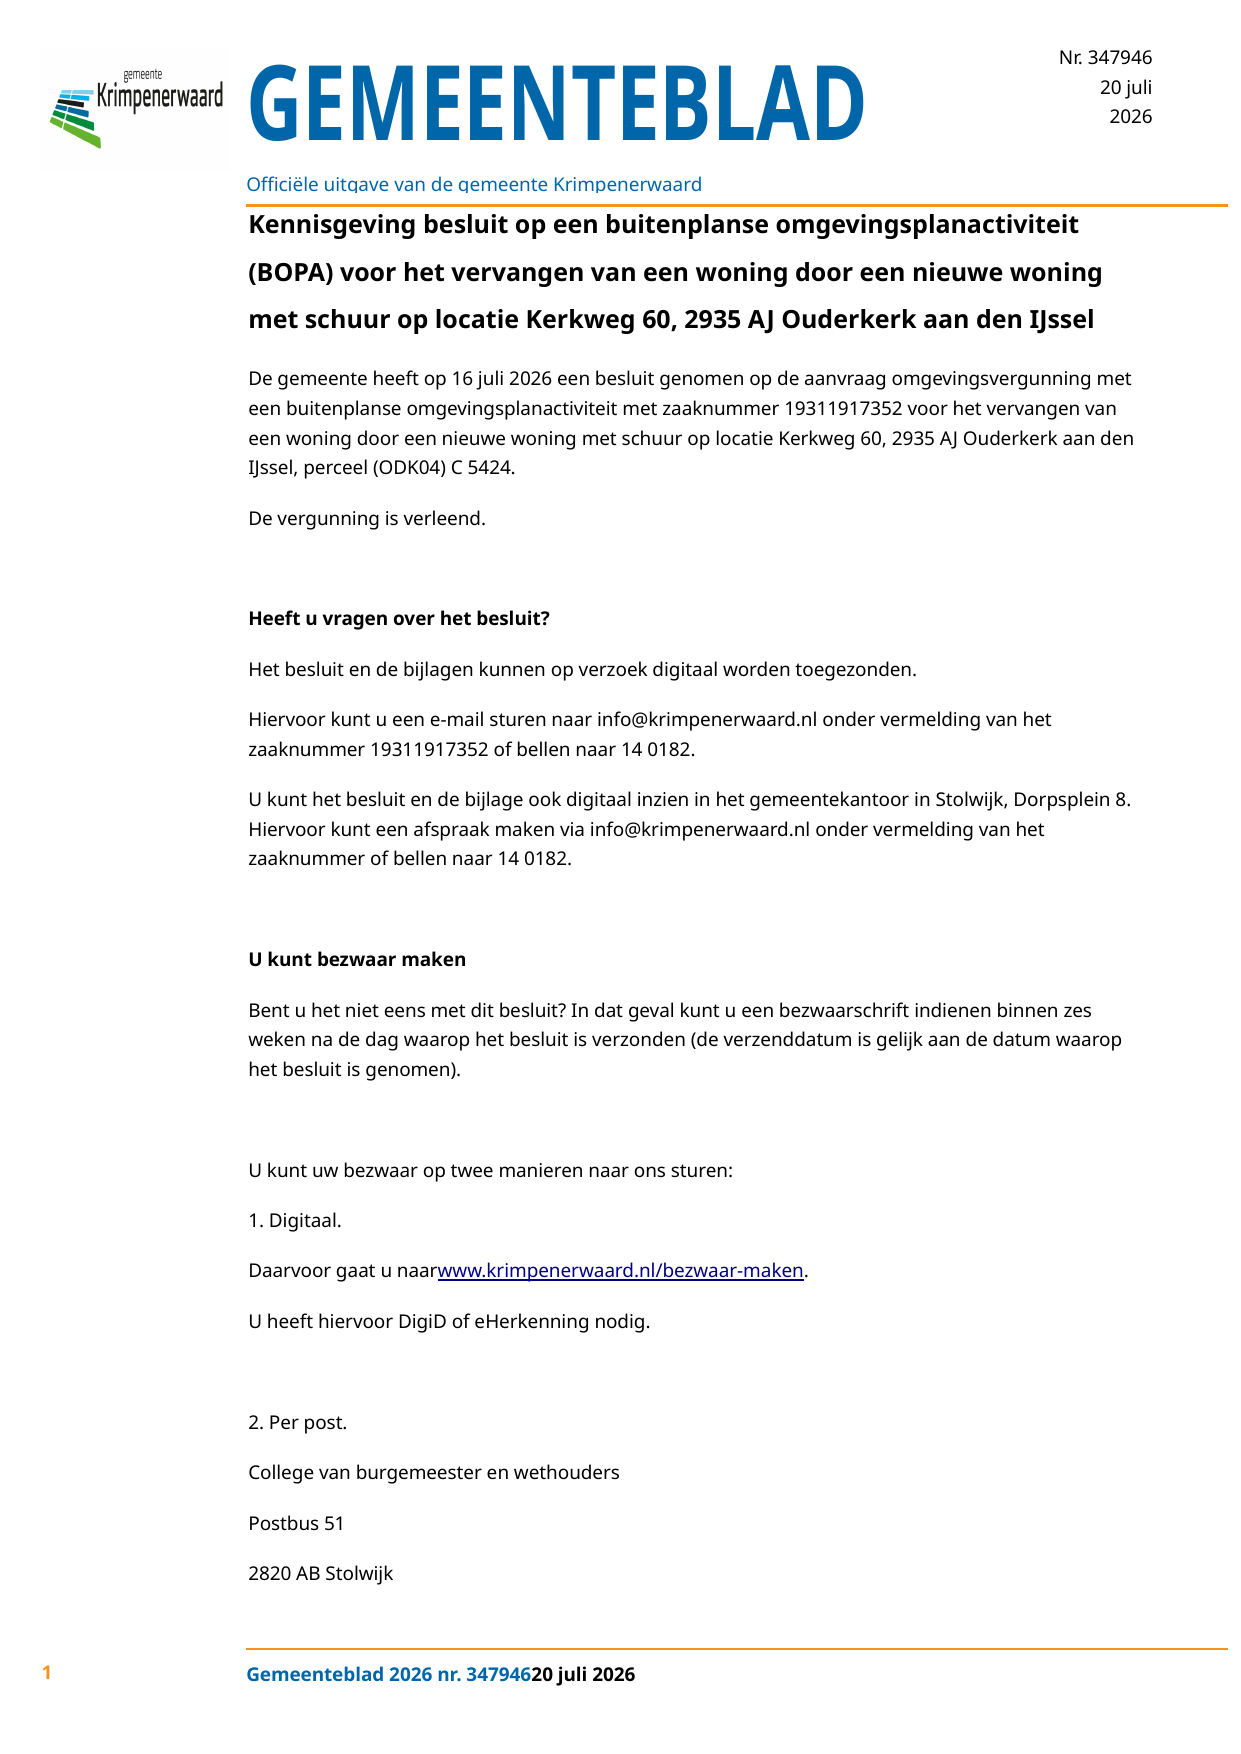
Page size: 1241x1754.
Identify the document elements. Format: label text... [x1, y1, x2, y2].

text Heeft u vragen over het besluit? [248, 606, 1152, 631]
text U kunt uw bezwaar op twee manieren naar ons sturen: [248, 1157, 1152, 1182]
text U kunt bezwaar maken [248, 946, 1152, 972]
text 2820 AB Stolwijk [248, 1560, 1152, 1586]
text Hiervoor kunt u een e-mail sturen naar info@krimpenerwaard.nl onder vermelding van het zaaknummer 19311917352 of bellen naar 14 0182. [248, 706, 1152, 762]
text Daarvoor gaat u naarwww.krimpenerwaard.nl/bezwaar-maken. [248, 1258, 1152, 1283]
text Bent u het niet eens met dit besluit? In dat geval kunt u een bezwaarschrift indienen binnen zes weken na de dag waarop het besluit is verzonden (de verzenddatum is gelijk aan de datum waarop het besluit is genomen). [248, 997, 1152, 1082]
text De vergunning is verleend. [248, 505, 1152, 530]
text 1. Digitaal. [248, 1207, 1152, 1233]
text U heeft hiervoor DigiD of eHerkenning nodig. [248, 1308, 1152, 1334]
text Kennisgeving besluit op een buitenplanse omgevingsplanactiviteit (BOPA) voor het vervangen van een woning door een nieuwe woning met schuur op locatie Kerkweg 60, 2935 AJ Ouderkerk aan den IJssel [248, 207, 1152, 336]
text De gemeente heeft op 16 juli 2026 een besluit genomen op de aanvraag omgevingsvergunning met een buitenplanse omgevingsplanactiviteit met zaaknummer 19311917352 voor het vervangen van een woning door een nieuwe woning met schuur op locatie Kerkweg 60, 2935 AJ Ouderkerk aan den IJssel, perceel (ODK04) C 5424. [248, 366, 1152, 480]
text 2. Per post. [248, 1409, 1152, 1434]
picture [41, 47, 231, 172]
text Postbus 51 [248, 1510, 1152, 1535]
text U kunt het besluit en de bijlage ook digitaal inzien in het gemeentekantoor in Stolwijk, Dorpsplein 8. Hiervoor kunt een afspraak maken via info@krimpenerwaard.nl onder vermelding van het zaaknummer of bellen naar 14 0182. [248, 786, 1152, 871]
text Het besluit en de bijlagen kunnen op verzoek digitaal worden toegezonden. [248, 656, 1152, 682]
text College van burgemeester en wethouders [248, 1459, 1152, 1485]
